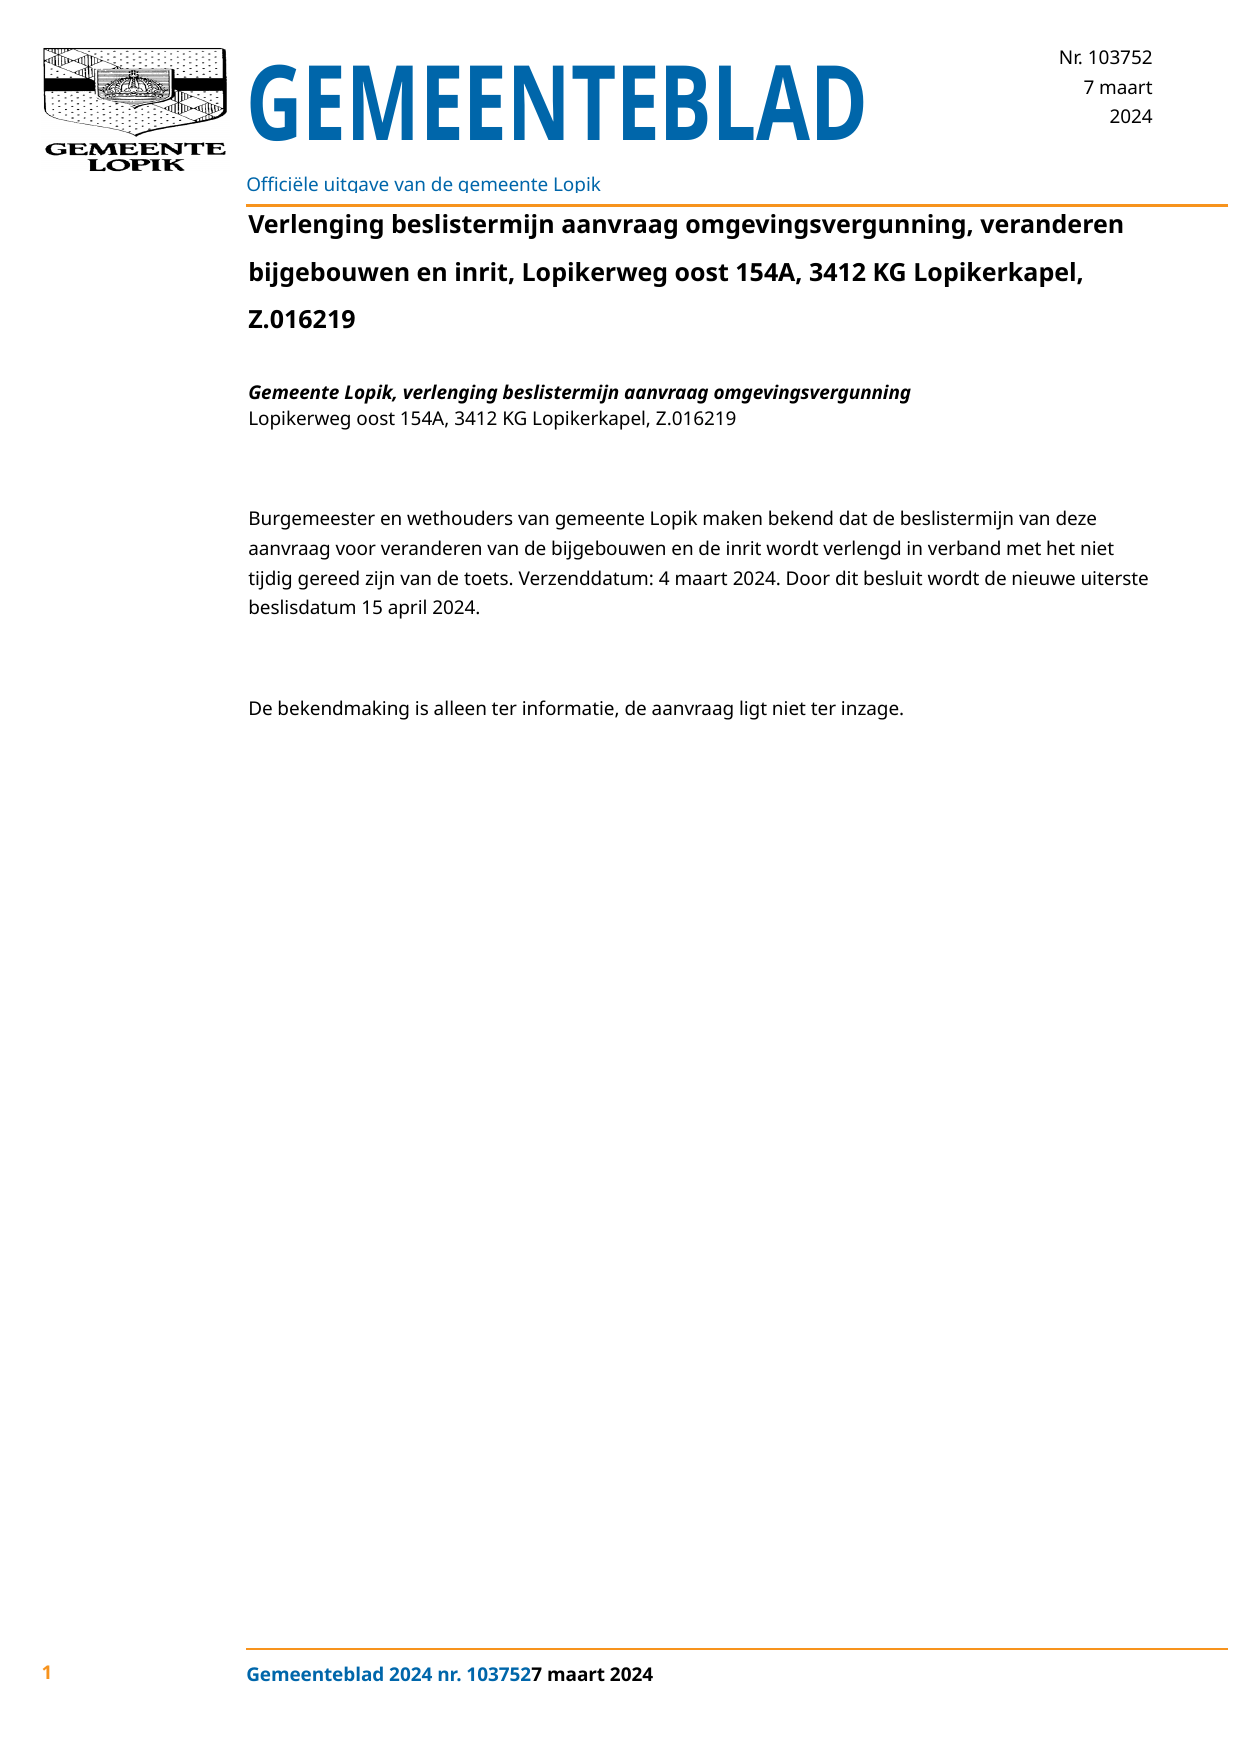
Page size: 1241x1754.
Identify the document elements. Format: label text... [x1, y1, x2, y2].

text Gemeente Lopik, verlenging beslistermijn aanvraag omgevingsvergunning [248, 379, 1152, 405]
text Verlenging beslistermijn aanvraag omgevingsvergunning, veranderen bijgebouwen en inrit, Lopikerweg oost 154A, 3412 KG Lopikerkapel, Z.016219 [248, 207, 1152, 336]
text De bekendmaking is alleen ter informatie, de aanvraag ligt niet ter inzage. [248, 695, 1152, 721]
text Burgemeester en wethouders van gemeente Lopik maken bekend dat de beslistermijn van deze aanvraag voor veranderen van de bijgebouwen en de inrit wordt verlengd in verband met het niet tijdig gereed zijn van de toets. Verzenddatum: 4 maart 2024. Door dit besluit wordt de nieuwe uiterste beslisdatum 15 april 2024. [248, 506, 1152, 620]
picture [41, 47, 231, 172]
text Lopikerweg oost 154A, 3412 KG Lopikerkapel, Z.016219 [248, 405, 1152, 431]
